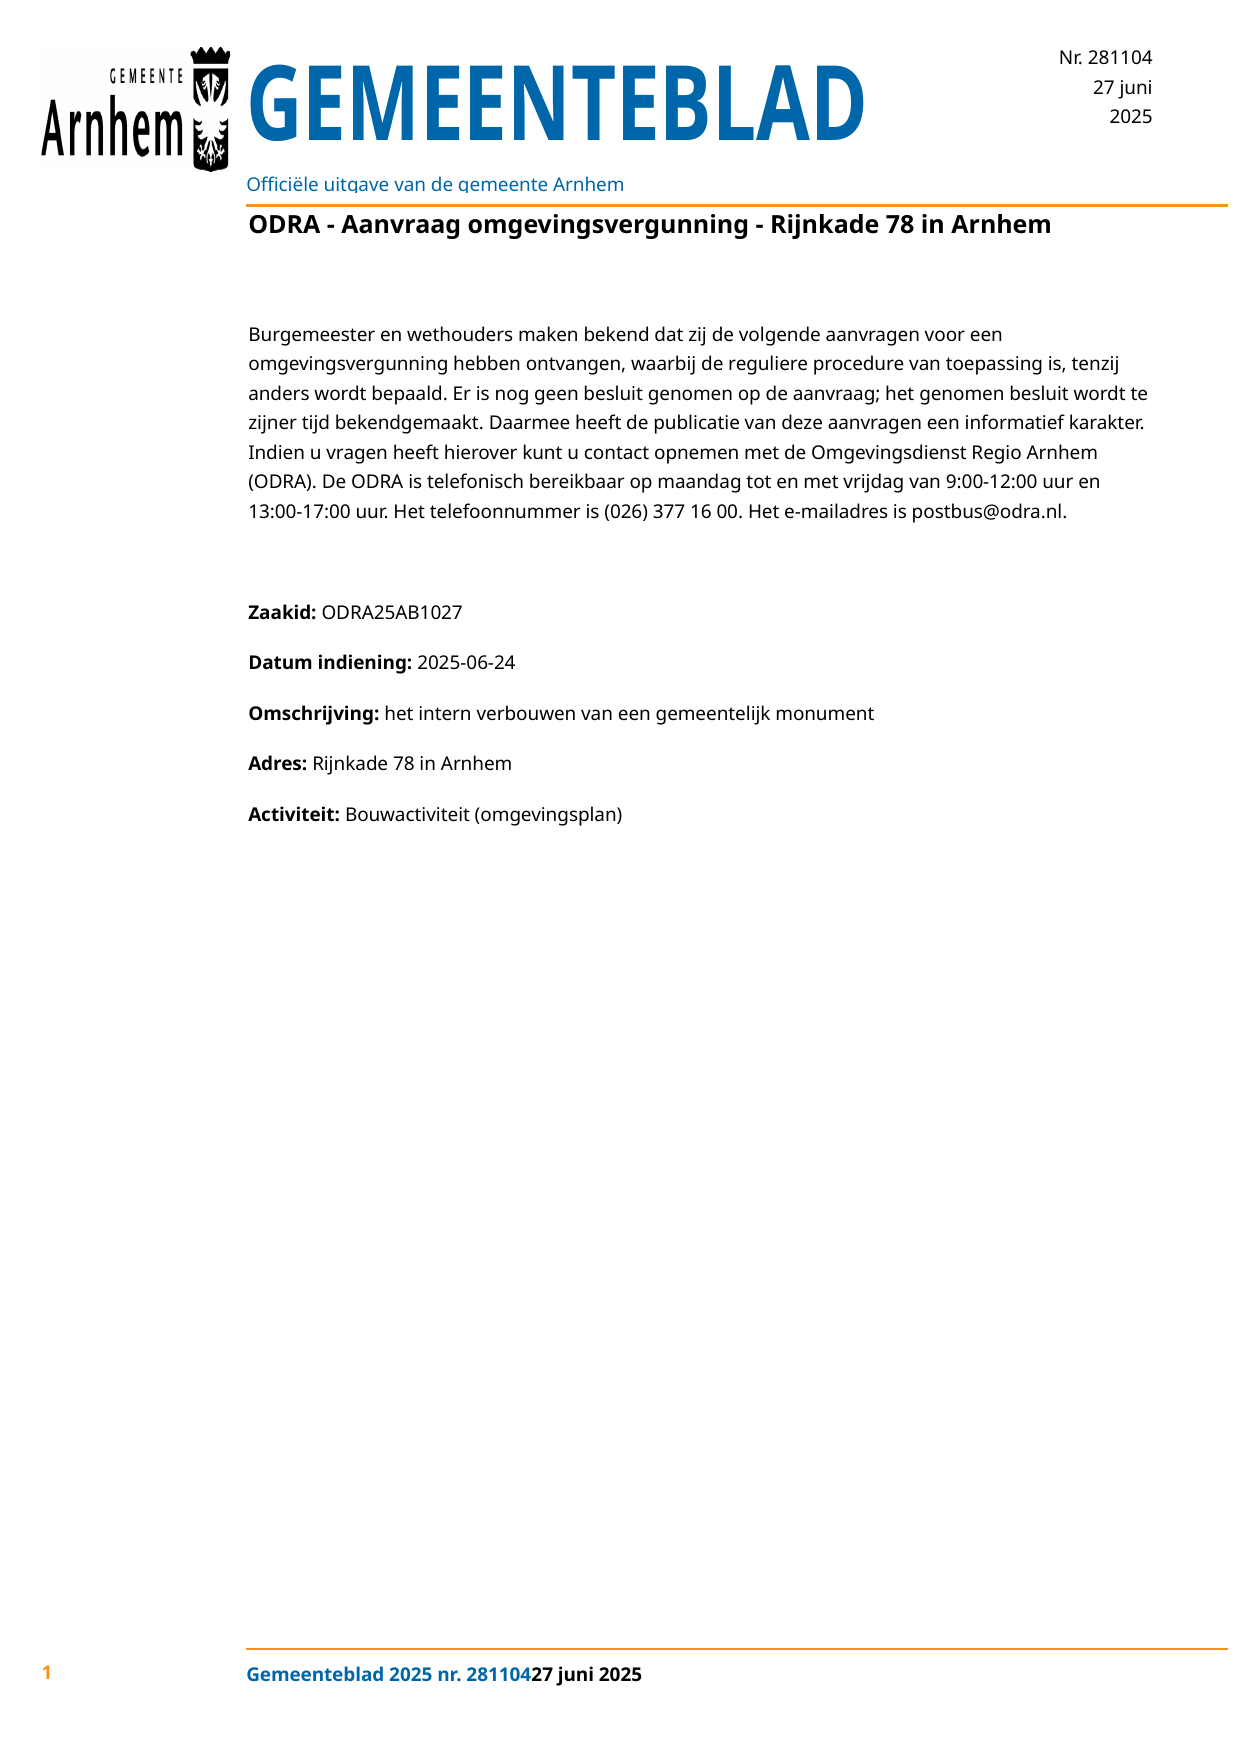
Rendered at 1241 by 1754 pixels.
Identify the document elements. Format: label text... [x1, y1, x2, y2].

text Datum indiening: 2025-06-24 [248, 649, 1152, 675]
text ODRA - Aanvraag omgevingsvergunning - Rijnkade 78 in Arnhem [248, 207, 1152, 241]
text Burgemeester en wethouders maken bekend dat zij de volgende aanvragen voor een omgevingsvergunning hebben ontvangen, waarbij de reguliere procedure van toepassing is, tenzij anders wordt bepaald. Er is nog geen besluit genomen op de aanvraag; het genomen besluit wordt te zijner tijd bekendgemaakt. Daarmee heeft de publicatie van deze aanvragen een informatief karakter. Indien u vragen heeft hierover kunt u contact opnemen met de Omgevingsdienst Regio Arnhem (ODRA). De ODRA is telefonisch bereikbaar op maandag tot en met vrijdag van 9:00-12:00 uur en 13:00-17:00 uur. Het telefoonnummer is (026) 377 16 00. Het e-mailadres is postbus@odra.nl. [248, 321, 1152, 524]
text Activiteit: Bouwactiviteit (omgevingsplan) [248, 801, 1152, 826]
text Omschrijving: het intern verbouwen van een gemeentelijk monument [248, 700, 1152, 726]
text Zaakid: ODRA25AB1027 [248, 599, 1152, 625]
text Adres: Rijnkade 78 in Arnhem [248, 750, 1152, 776]
picture [41, 47, 231, 172]
